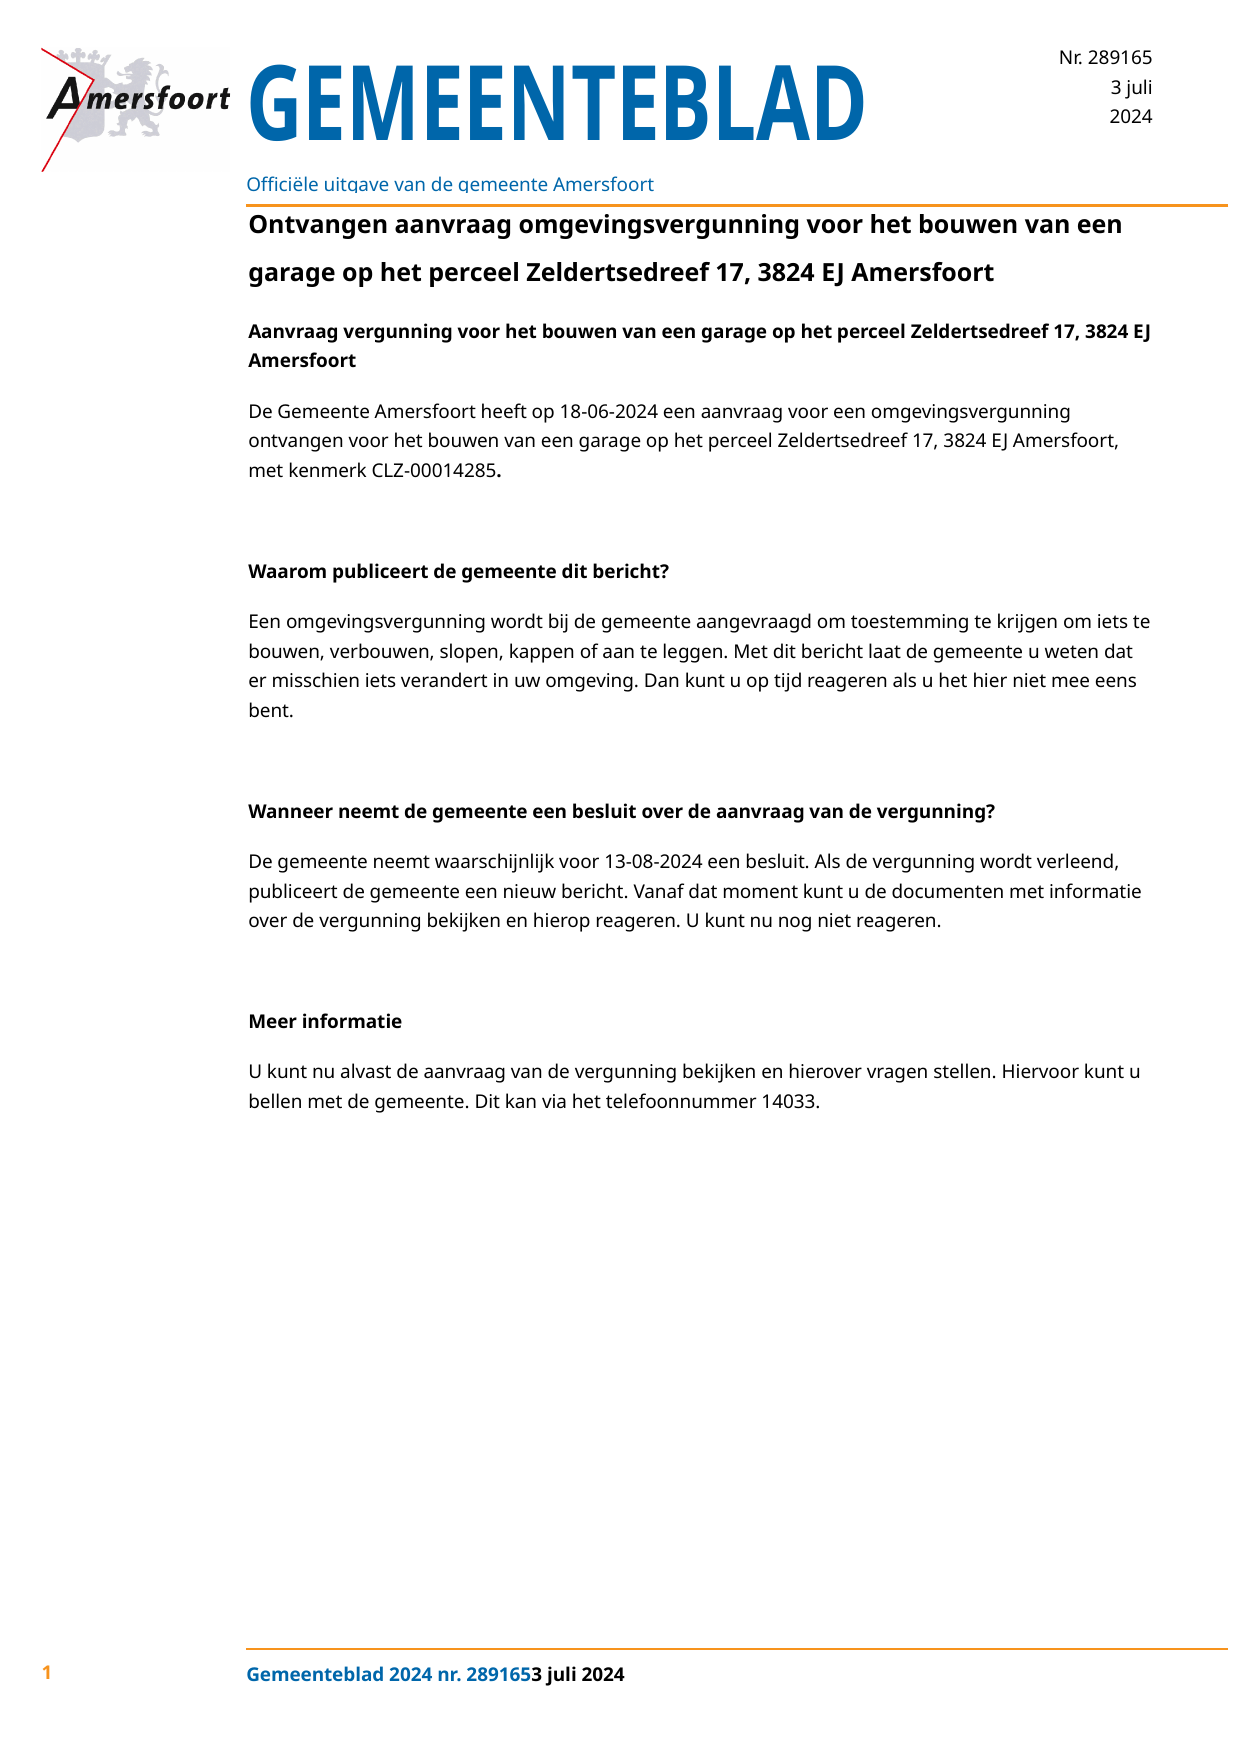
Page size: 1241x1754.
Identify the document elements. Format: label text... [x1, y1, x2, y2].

text Een omgevingsvergunning wordt bij de gemeente aangevraagd om toestemming te krijgen om iets te bouwen, verbouwen, slopen, kappen of aan te leggen. Met dit bericht laat de gemeente u weten dat er misschien iets verandert in uw omgeving. Dan kunt u op tijd reageren als u het hier niet mee eens bent. [248, 608, 1152, 723]
text Wanneer neemt de gemeente een besluit over de aanvraag van de vergunning? [248, 798, 1152, 824]
text De Gemeente Amersfoort heeft op 18-06-2024 een aanvraag voor een omgevingsvergunning ontvangen voor het bouwen van een garage op het perceel Zeldertsedreef 17, 3824 EJ Amersfoort, met kenmerk CLZ-00014285. [248, 398, 1152, 483]
text Meer informatie [248, 1008, 1152, 1034]
text Waarom publiceert de gemeente dit bericht? [248, 558, 1152, 584]
text Ontvangen aanvraag omgevingsvergunning voor het bouwen van een garage op het perceel Zeldertsedreef 17, 3824 EJ Amersfoort [248, 207, 1152, 288]
text De gemeente neemt waarschijnlijk voor 13-08-2024 een besluit. Als de vergunning wordt verleend, publiceert de gemeente een nieuw bericht. Vanaf dat moment kunt u de documenten met informatie over de vergunning bekijken en hierop reageren. U kunt nu nog niet reageren. [248, 848, 1152, 933]
picture [41, 47, 231, 172]
text U kunt nu alvast de aanvraag van de vergunning bekijken en hierover vragen stellen. Hiervoor kunt u bellen met de gemeente. Dit kan via het telefoonnummer 14033. [248, 1059, 1152, 1114]
text Aanvraag vergunning voor het bouwen van een garage op het perceel Zeldertsedreef 17, 3824 EJ Amersfoort [248, 318, 1152, 373]
